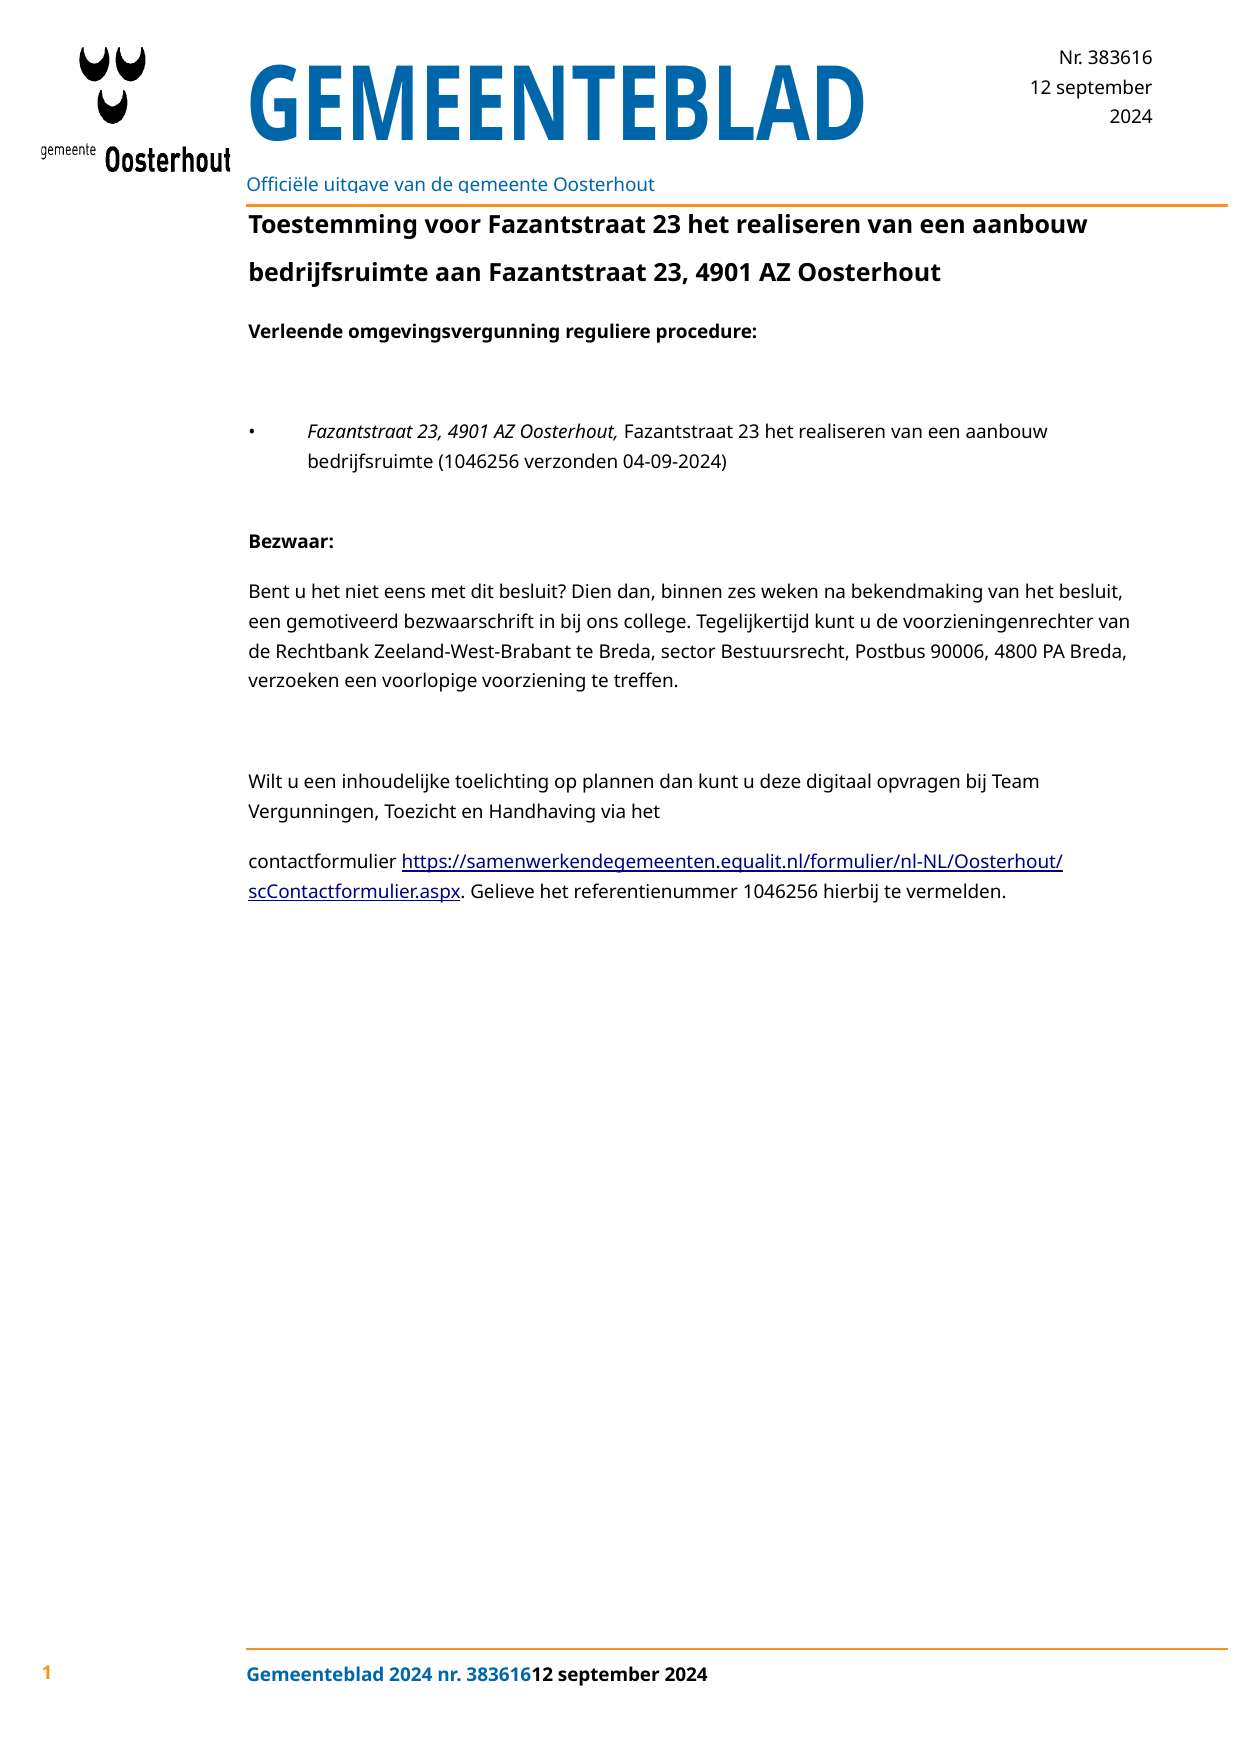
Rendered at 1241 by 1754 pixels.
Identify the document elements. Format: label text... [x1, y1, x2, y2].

text Bent u het niet eens met dit besluit? Dien dan, binnen zes weken na bekendmaking van het besluit, een gemotiveerd bezwaarschrift in bij ons college. Tegelijkertijd kunt u de voorzieningenrechter van de Rechtbank Zeeland-West-Brabant te Breda, sector Bestuursrecht, Postbus 90006, 4800 PA Breda, verzoeken een voorlopige voorziening te treffen. [248, 579, 1152, 693]
list Fazantstraat 23, 4901 AZ Oosterhout, Fazantstraat 23 het realiseren van een aanbouw bedrijfsruimte (1046256 verzonden 04-09-2024) [248, 419, 1152, 474]
picture [41, 47, 231, 172]
text contactformulier https://samenwerkendegemeenten.equalit.nl/formulier/nl-NL/Oosterhout/scContactformulier.aspx. Gelieve het referentienummer 1046256 hierbij te vermelden. [248, 848, 1152, 904]
text Wilt u een inhoudelijke toelichting op plannen dan kunt u deze digitaal opvragen bij Team Vergunningen, Toezicht en Handhaving via het [248, 768, 1152, 824]
text Bezwaar: [248, 528, 1152, 554]
text Verleende omgevingsvergunning reguliere procedure: [248, 318, 1152, 344]
text Toestemming voor Fazantstraat 23 het realiseren van een aanbouw bedrijfsruimte aan Fazantstraat 23, 4901 AZ Oosterhout [248, 207, 1152, 288]
